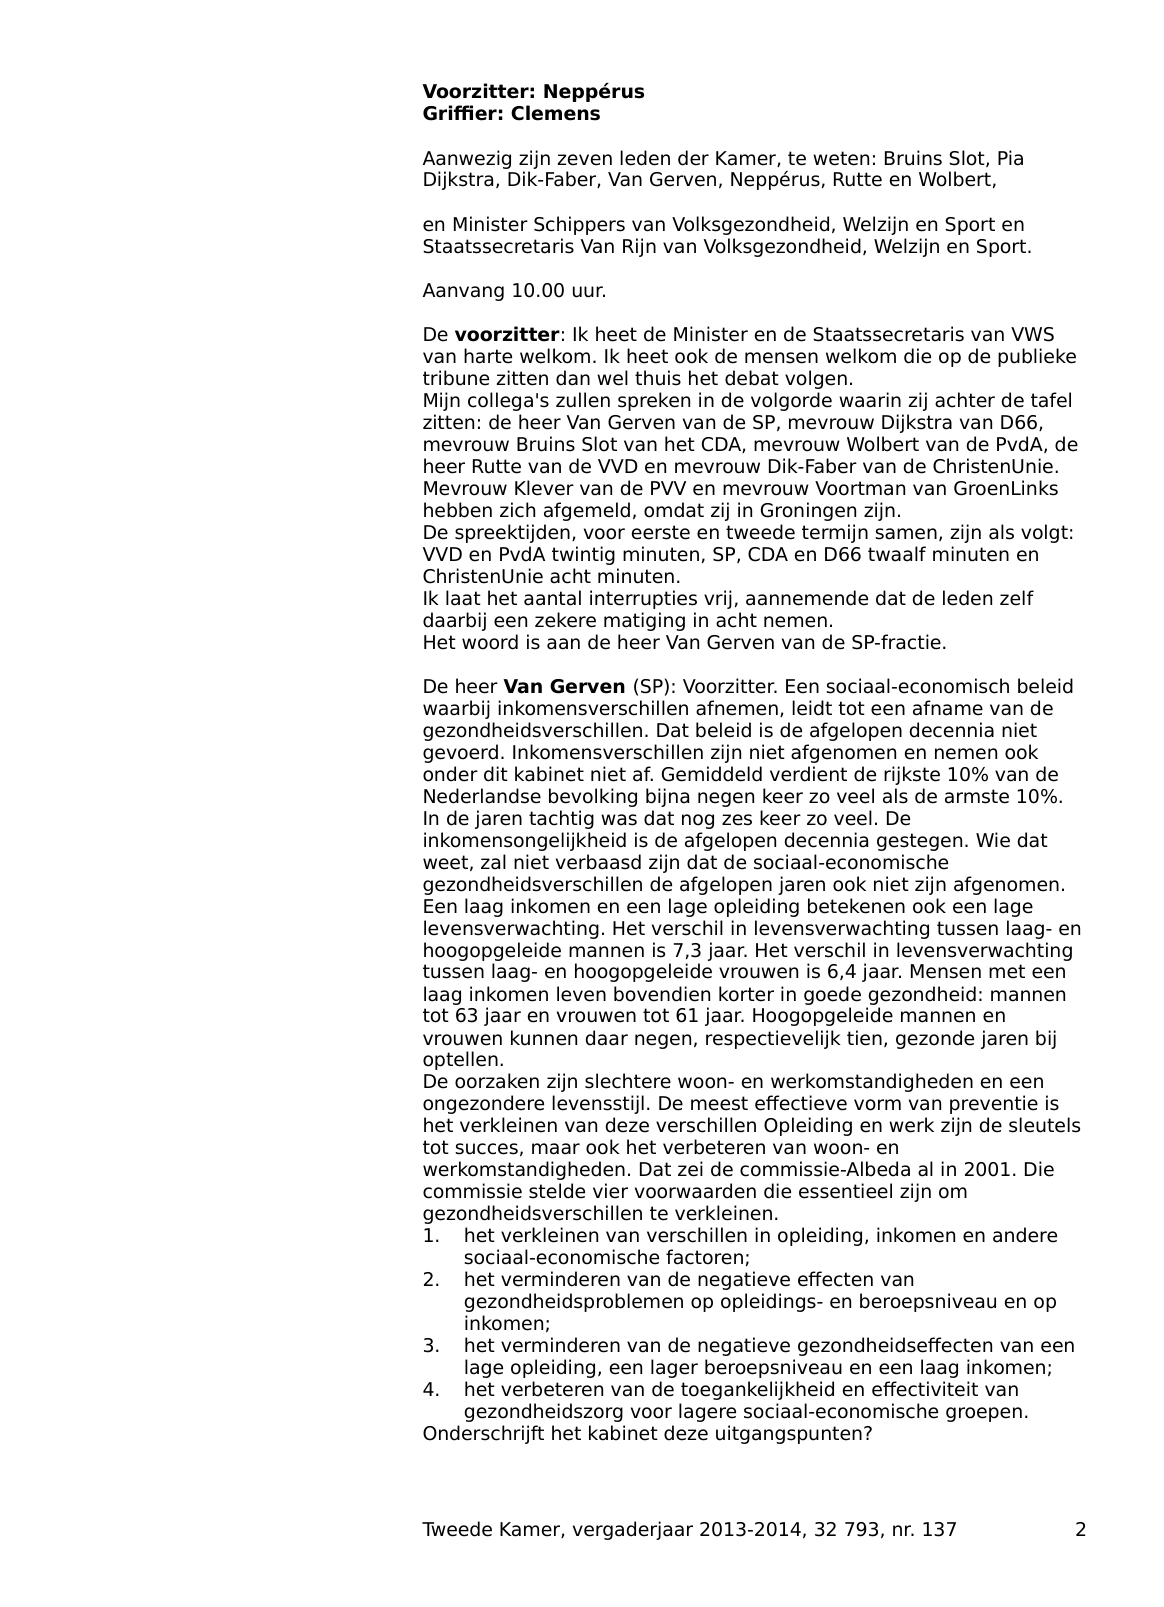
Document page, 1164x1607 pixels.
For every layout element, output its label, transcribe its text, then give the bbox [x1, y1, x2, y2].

text De oorzaken zijn slechtere woon- en werkomstandigheden en een ongezondere levensstijl. De meest effectieve vorm van preventie is het verkleinen van deze verschillen Opleiding en werk zijn de sleutels tot succes, maar ook het verbeteren van woon- en werkomstandigheden. Dat zei de commissie-Albeda al in 2001. Die commissie stelde vier voorwaarden die essentieel zijn om gezondheidsverschillen te verkleinen. [422, 1071, 1087, 1225]
text Aanwezig zijn zeven leden der Kamer, te weten: Bruins Slot, Pia Dijkstra, Dik-Faber, Van Gerven, Neppérus, Rutte en Wolbert, [422, 147, 1087, 191]
text Aanvang 10.00 uur. [422, 280, 1087, 302]
text Het woord is aan de heer Van Gerven van de SP-fractie. [422, 632, 1087, 653]
text Ik laat het aantal interrupties vrij, aannemende dat de leden zelf daarbij een zekere matiging in acht nemen. [422, 588, 1087, 632]
text Mijn collega's zullen spreken in de volgorde waarin zij achter de tafel zitten: de heer Van Gerven van de SP, mevrouw Dijkstra van D66, mevrouw Bruins Slot van het CDA, mevrouw Wolbert van de PvdA, de heer Rutte van de VVD en mevrouw Dik-Faber van de ChristenUnie. [422, 390, 1087, 478]
text Mevrouw Klever van de PVV en mevrouw Voortman van GroenLinks hebben zich afgemeld, omdat zij in Groningen zijn. [422, 478, 1087, 522]
text Onderschrijft het kabinet deze uitgangspunten? [422, 1423, 1087, 1445]
text De voorzitter: Ik heet de Minister en de Staatssecretaris van VWS van harte welkom. Ik heet ook de mensen welkom die op de publieke tribune zitten dan wel thuis het debat volgen. [422, 324, 1087, 390]
text 3. het verminderen van de negatieve gezondheidseffecten van een lage opleiding, een lager beroepsniveau en een laag inkomen; [422, 1335, 1087, 1379]
text Voorzitter: Neppérus [422, 81, 1087, 103]
text De heer Van Gerven (SP): Voorzitter. Een sociaal-economisch beleid waarbij inkomensverschillen afnemen, leidt tot een afname van de gezondheidsverschillen. Dat beleid is de afgelopen decennia niet gevoerd. Inkomensverschillen zijn niet afgenomen en nemen ook onder dit kabinet niet af. Gemiddeld verdient de rijkste 10% van de Nederlandse bevolking bijna negen keer zo veel als de armste 10%. In de jaren tachtig was dat nog zes keer zo veel. De inkomensongelijkheid is de afgelopen decennia gestegen. Wie dat weet, zal niet verbaasd zijn dat de sociaal-economische gezondheidsverschillen de afgelopen jaren ook niet zijn afgenomen. Een laag inkomen en een lage opleiding betekenen ook een lage levensverwachting. Het verschil in levensverwachting tussen laag- en hoogopgeleide mannen is 7,3 jaar. Het verschil in levensverwachting tussen laag- en hoogopgeleide vrouwen is 6,4 jaar. Mensen met een laag inkomen leven bovendien korter in goede gezondheid: mannen tot 63 jaar en vrouwen tot 61 jaar. Hoogopgeleide mannen en vrouwen kunnen daar negen, respectievelijk tien, gezonde jaren bij optellen. [422, 676, 1087, 1071]
text 4. het verbeteren van de toegankelijkheid en effectiviteit van gezondheidszorg voor lagere sociaal-economische groepen. [422, 1379, 1087, 1423]
text 2. het verminderen van de negatieve effecten van gezondheidsproblemen op opleidings- en beroepsniveau en op inkomen; [422, 1269, 1087, 1335]
text en Minister Schippers van Volksgezondheid, Welzijn en Sport en Staatssecretaris Van Rijn van Volksgezondheid, Welzijn en Sport. [422, 213, 1087, 257]
text De spreektijden, voor eerste en tweede termijn samen, zijn als volgt: VVD en PvdA twintig minuten, SP, CDA en D66 twaalf minuten en ChristenUnie acht minuten. [422, 522, 1087, 588]
text Griffier: Clemens [422, 103, 1087, 125]
text 1. het verkleinen van verschillen in opleiding, inkomen en andere sociaal-economische factoren; [422, 1225, 1087, 1269]
